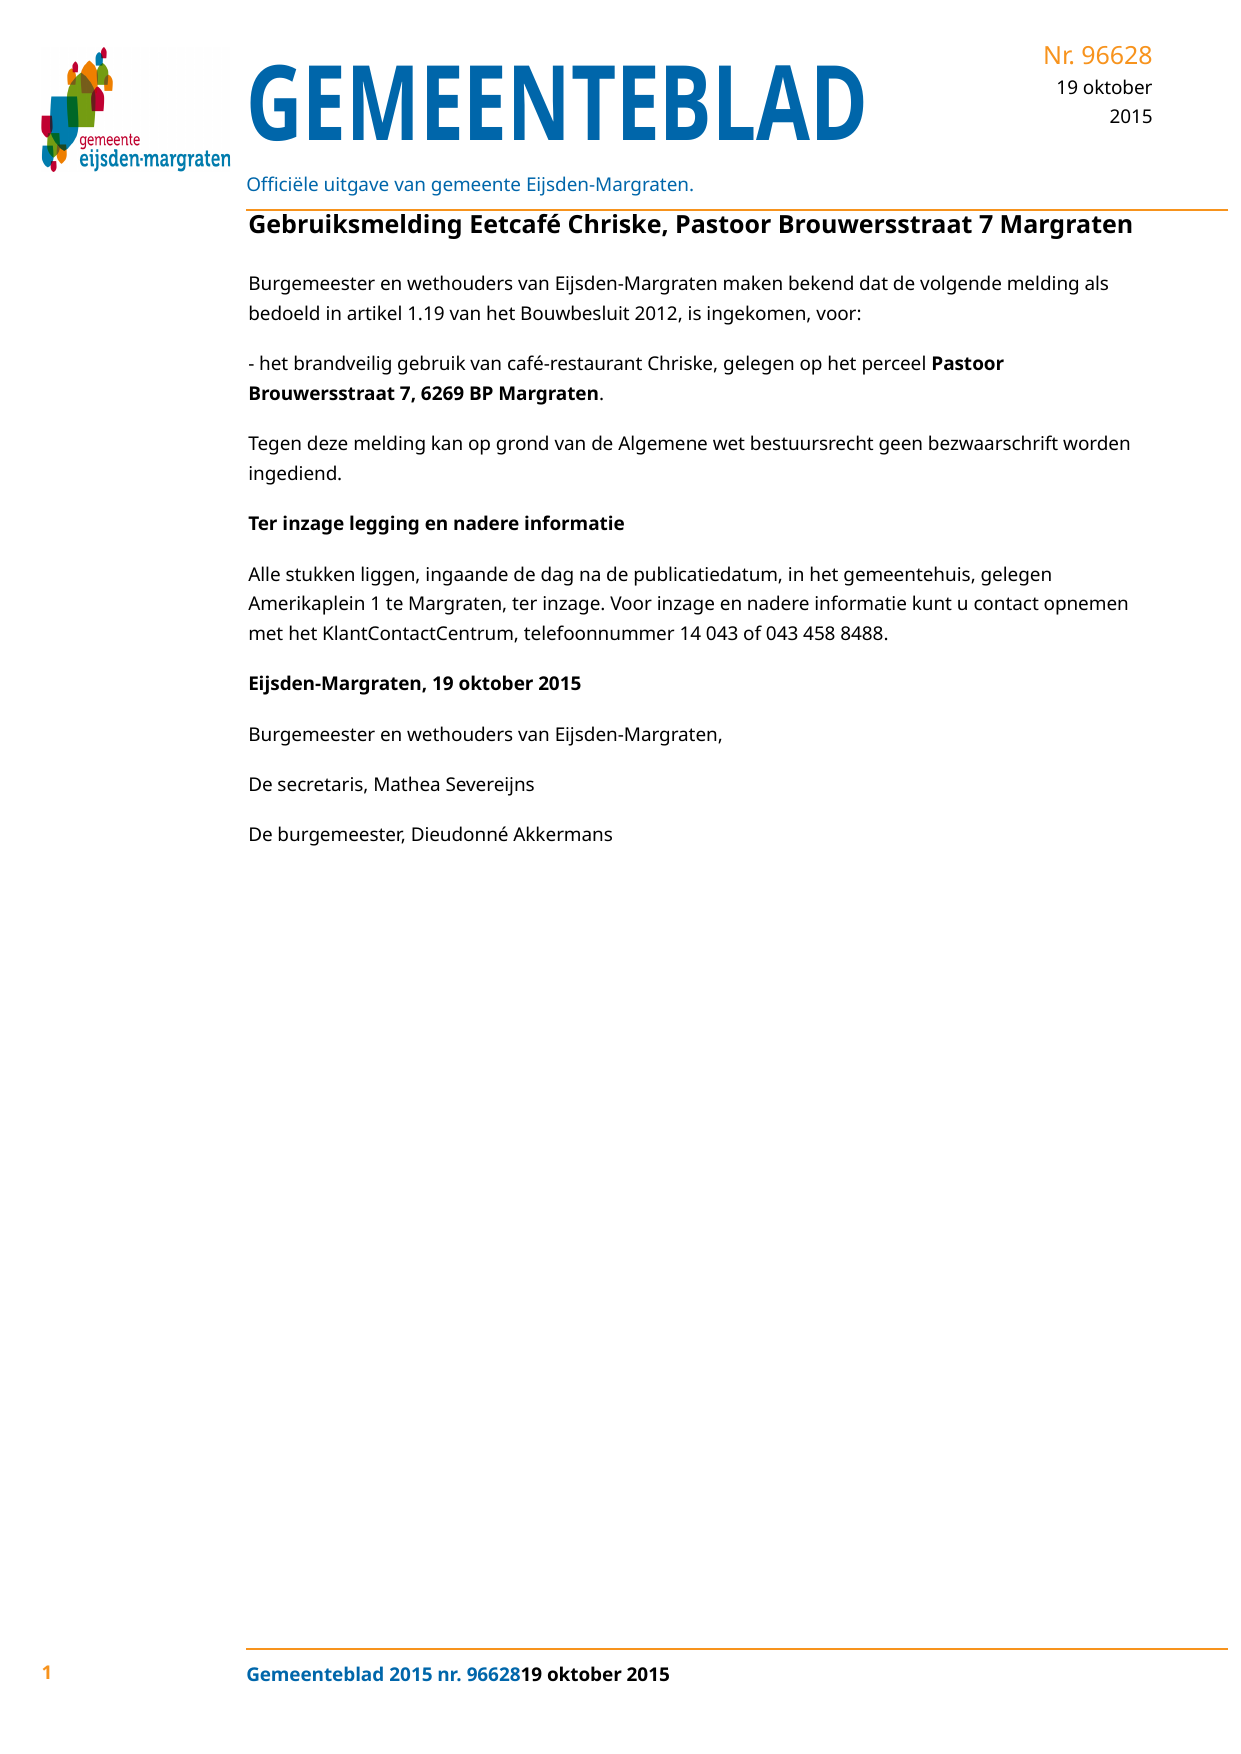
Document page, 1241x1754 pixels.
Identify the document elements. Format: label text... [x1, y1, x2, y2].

text Eijsden-Margraten, 19 oktober 2015 [248, 670, 1152, 696]
text Alle stukken liggen, ingaande de dag na de publicatiedatum, in het gemeentehuis, gelegen Amerikaplein 1 te Margraten, ter inzage. Voor inzage en nadere informatie kunt u contact opnemen met het KlantContactCentrum, telefoonnummer 14 043 of 043 458 8488. [248, 561, 1152, 646]
text De secretaris, Mathea Severeijns [248, 771, 1152, 797]
text Ter inzage legging en nadere informatie [248, 510, 1152, 536]
picture [41, 47, 231, 172]
text Gebruiksmelding Eetcafé Chriske, Pastoor Brouwersstraat 7 Margraten [248, 211, 1152, 241]
text Burgemeester en wethouders van Eijsden-Margraten maken bekend dat de volgende melding als bedoeld in artikel 1.19 van het Bouwbesluit 2012, is ingekomen, voor: [248, 270, 1152, 326]
text Burgemeester en wethouders van Eijsden-Margraten, [248, 721, 1152, 746]
text De burgemeester, Dieudonné Akkermans [248, 822, 1152, 847]
text Tegen deze melding kan op grond van de Algemene wet bestuursrecht geen bezwaarschrift worden ingediend. [248, 430, 1152, 486]
text - het brandveilig gebruik van café-restaurant Chriske, gelegen op het perceel Pastoor Brouwersstraat 7, 6269 BP Margraten. [248, 350, 1152, 406]
